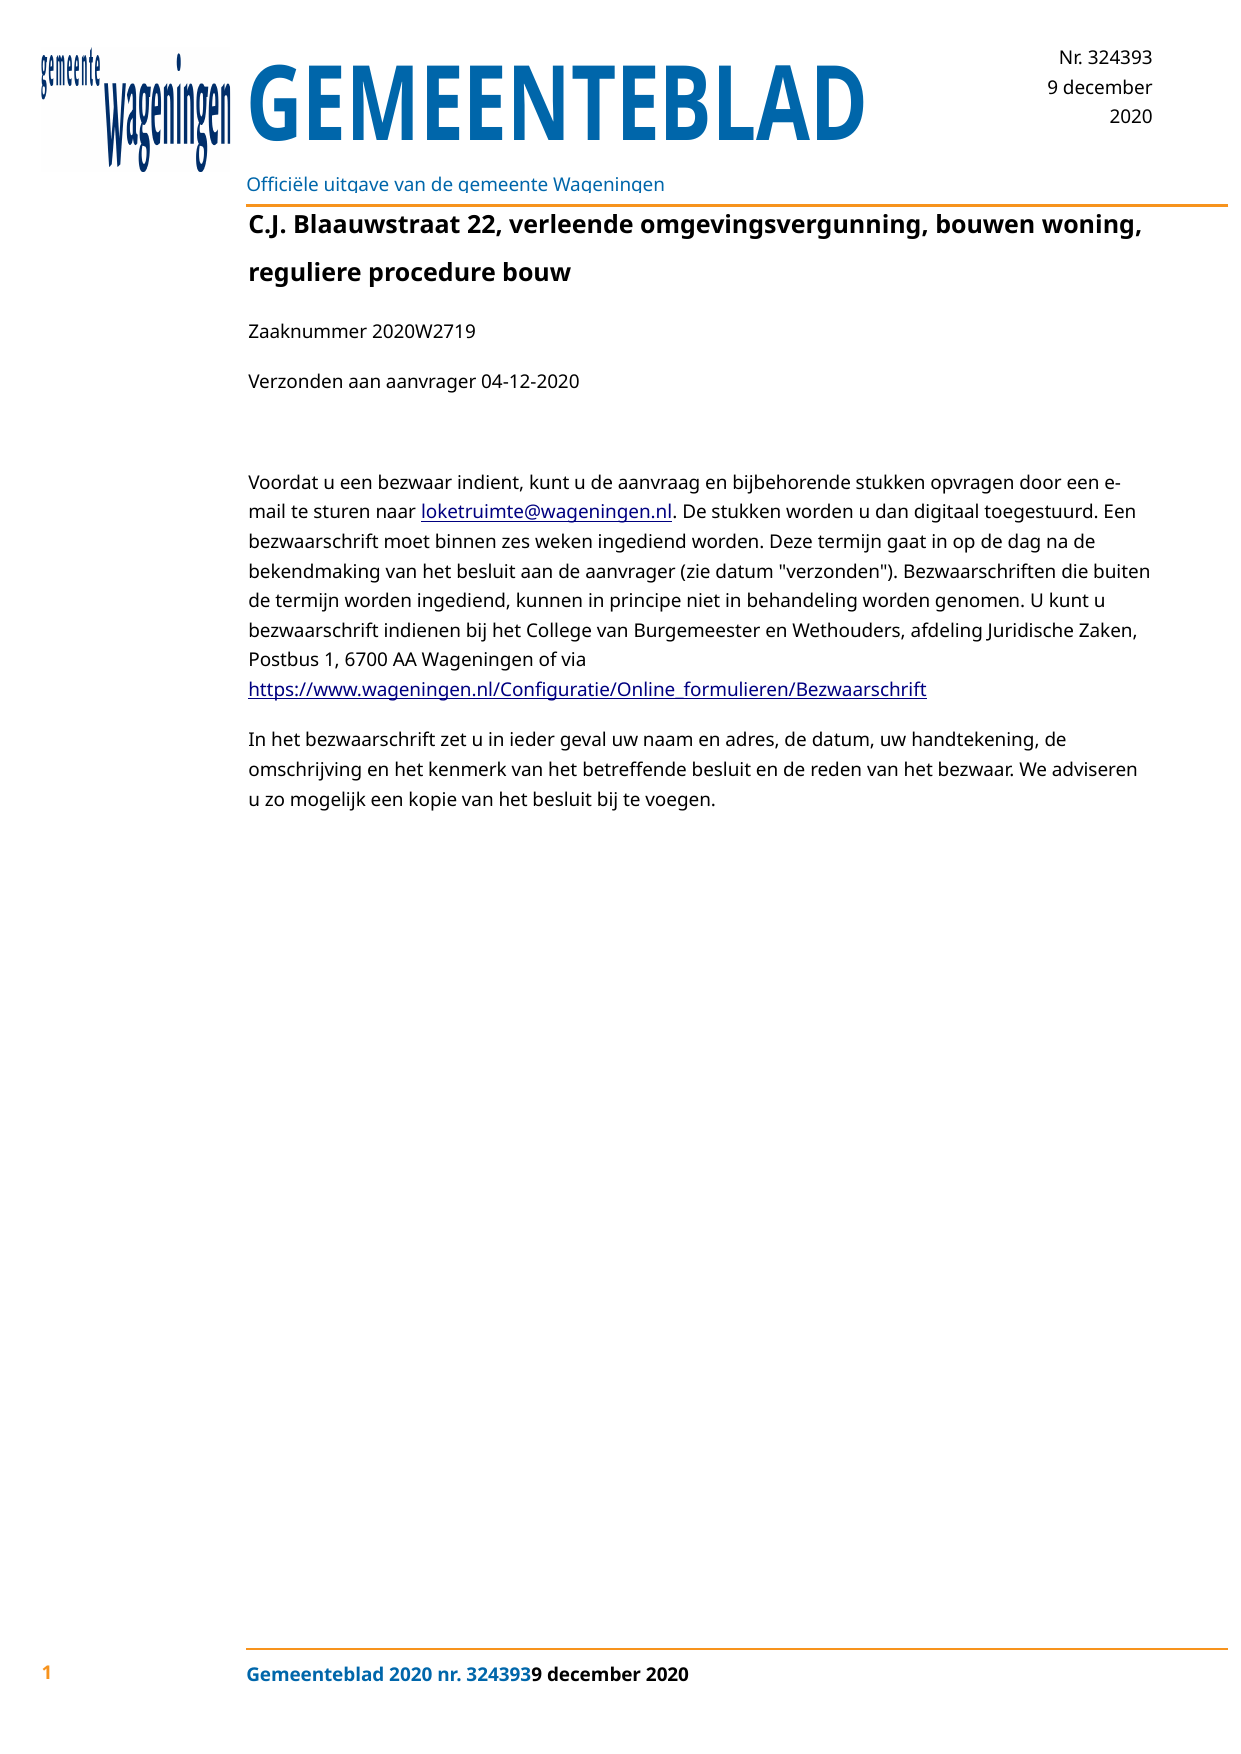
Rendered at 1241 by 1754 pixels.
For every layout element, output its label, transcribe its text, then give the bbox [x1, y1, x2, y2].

text Zaaknummer 2020W2719 [248, 318, 1152, 344]
text Voordat u een bezwaar indient, kunt u de aanvraag en bijbehorende stukken opvragen door een e-mail te sturen naar loketruimte@wageningen.nl. De stukken worden u dan digitaal toegestuurd. Een bezwaarschrift moet binnen zes weken ingediend worden. Deze termijn gaat in op de dag na de bekendmaking van het besluit aan de aanvrager (zie datum "verzonden"). Bezwaarschriften die buiten de termijn worden ingediend, kunnen in principe niet in behandeling worden genomen. U kunt u bezwaarschrift indienen bij het College van Burgemeester en Wethouders, afdeling Juridische Zaken, Postbus 1, 6700 AA Wageningen of via https://www.wageningen.nl/Configuratie/Online_formulieren/Bezwaarschrift [248, 469, 1152, 702]
text C.J. Blaauwstraat 22, verleende omgevingsvergunning, bouwen woning, reguliere procedure bouw [248, 207, 1152, 288]
text In het bezwaarschrift zet u in ieder geval uw naam en adres, de datum, uw handtekening, de omschrijving en het kenmerk van het betreffende besluit en de reden van het bezwaar. We adviseren u zo mogelijk een kopie van het besluit bij te voegen. [248, 727, 1152, 812]
picture [41, 47, 231, 172]
text Verzonden aan aanvrager 04-12-2020 [248, 368, 1152, 394]
